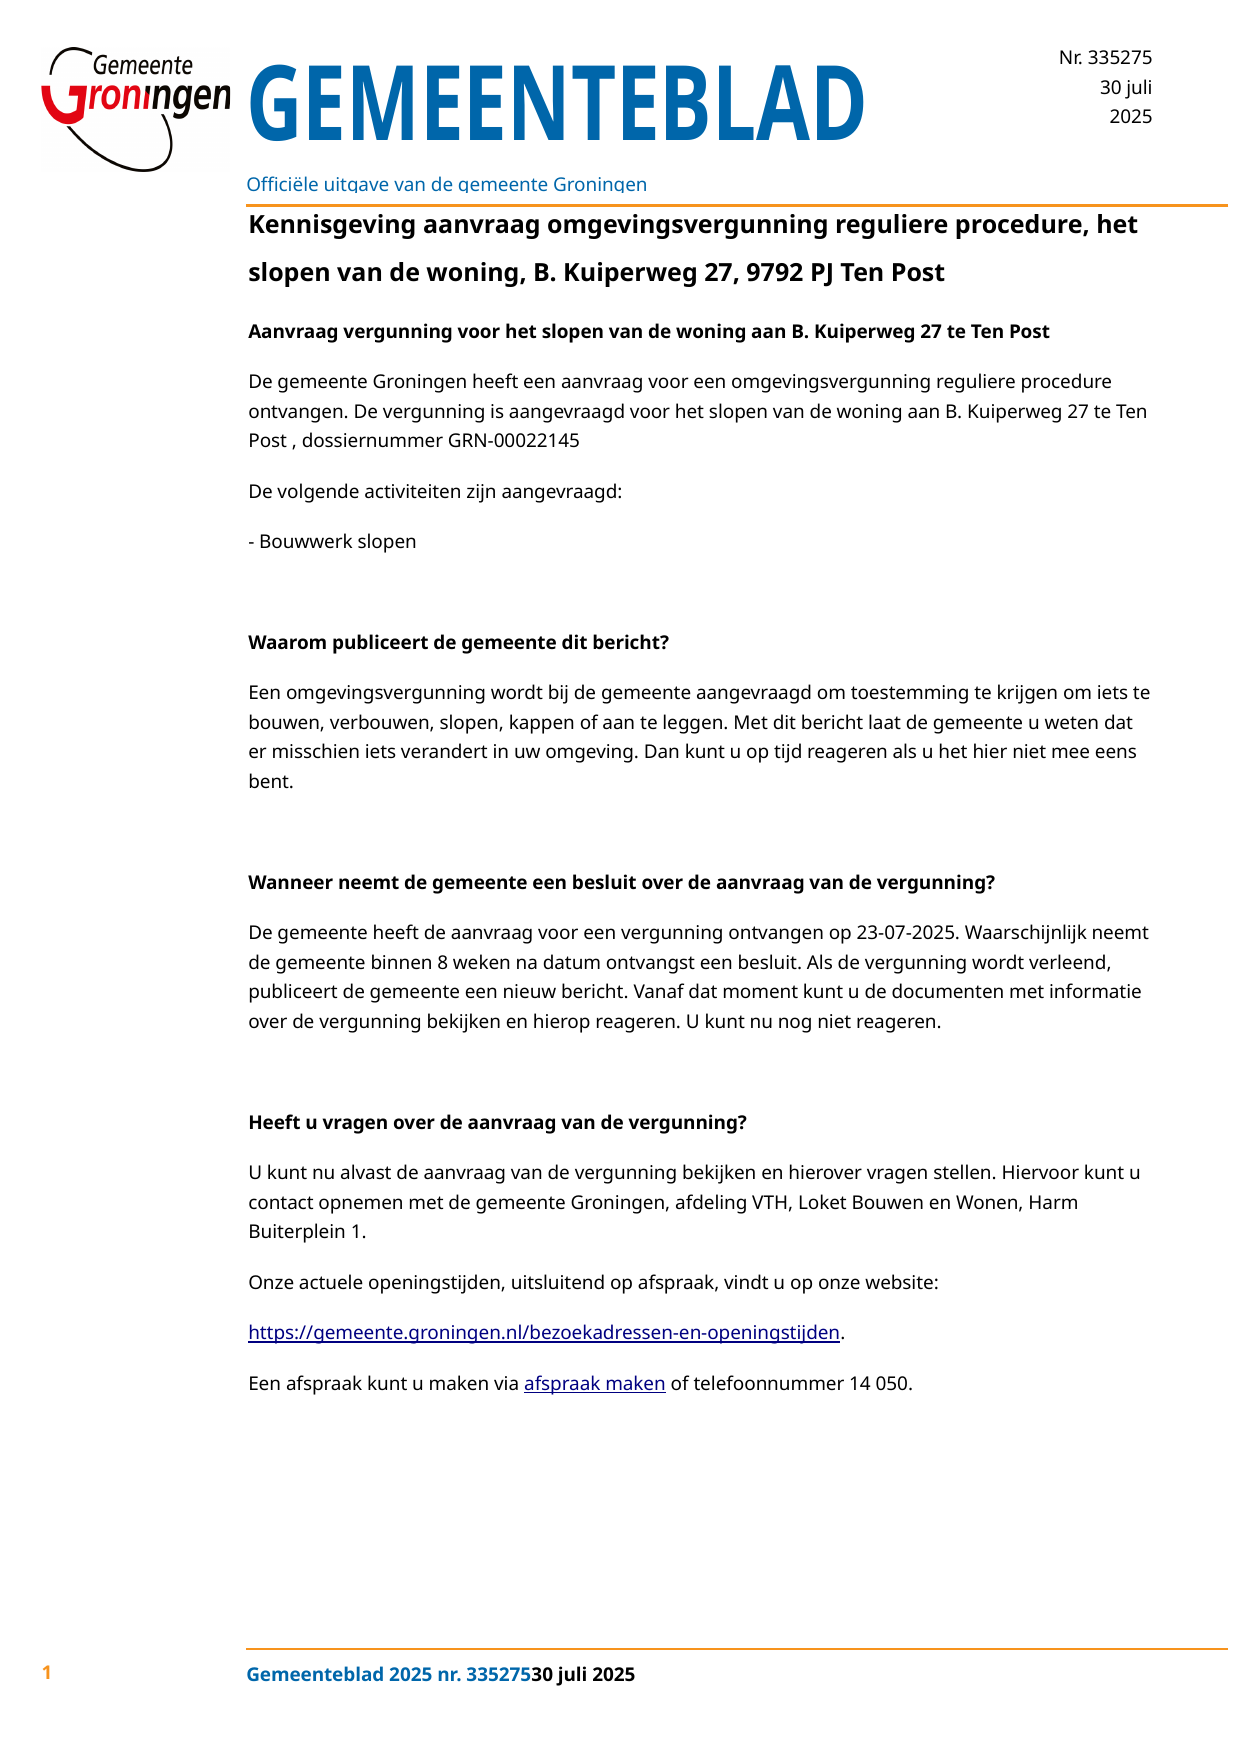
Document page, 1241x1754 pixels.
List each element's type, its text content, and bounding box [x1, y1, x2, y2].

text Een omgevingsvergunning wordt bij de gemeente aangevraagd om toestemming te krijgen om iets te bouwen, verbouwen, slopen, kappen of aan te leggen. Met dit bericht laat de gemeente u weten dat er misschien iets verandert in uw omgeving. Dan kunt u op tijd reageren als u het hier niet mee eens bent. [248, 679, 1152, 794]
text De gemeente heeft de aanvraag voor een vergunning ontvangen op 23-07-2025. Waarschijnlijk neemt de gemeente binnen 8 weken na datum ontvangst een besluit. Als de vergunning wordt verleend, publiceert de gemeente een nieuw bericht. Vanaf dat moment kunt u de documenten met informatie over de vergunning bekijken en hierop reageren. U kunt nu nog niet reageren. [248, 919, 1152, 1034]
text - Bouwwerk slopen [248, 528, 1152, 554]
text https://gemeente.groningen.nl/bezoekadressen-en-openingstijden. [248, 1319, 1152, 1345]
text Kennisgeving aanvraag omgevingsvergunning reguliere procedure, het slopen van de woning, B. Kuiperweg 27, 9792 PJ Ten Post [248, 207, 1152, 288]
text Heeft u vragen over de aanvraag van de vergunning? [248, 1109, 1152, 1135]
text Waarom publiceert de gemeente dit bericht? [248, 629, 1152, 655]
text Wanneer neemt de gemeente een besluit over de aanvraag van de vergunning? [248, 869, 1152, 895]
text Aanvraag vergunning voor het slopen van de woning aan B. Kuiperweg 27 te Ten Post [248, 318, 1152, 344]
text De volgende activiteiten zijn aangevraagd: [248, 478, 1152, 504]
text U kunt nu alvast de aanvraag van de vergunning bekijken en hierover vragen stellen. Hiervoor kunt u contact opnemen met de gemeente Groningen, afdeling VTH, Loket Bouwen en Wonen, Harm Buiterplein 1. [248, 1159, 1152, 1244]
text De gemeente Groningen heeft een aanvraag voor een omgevingsvergunning reguliere procedure ontvangen. De vergunning is aangevraagd voor het slopen van de woning aan B. Kuiperweg 27 te Ten Post , dossiernummer GRN-00022145 [248, 368, 1152, 453]
picture [41, 47, 231, 172]
text Een afspraak kunt u maken via afspraak maken of telefoonnummer 14 050. [248, 1370, 1152, 1396]
text Onze actuele openingstijden, uitsluitend op afspraak, vindt u op onze website: [248, 1269, 1152, 1295]
